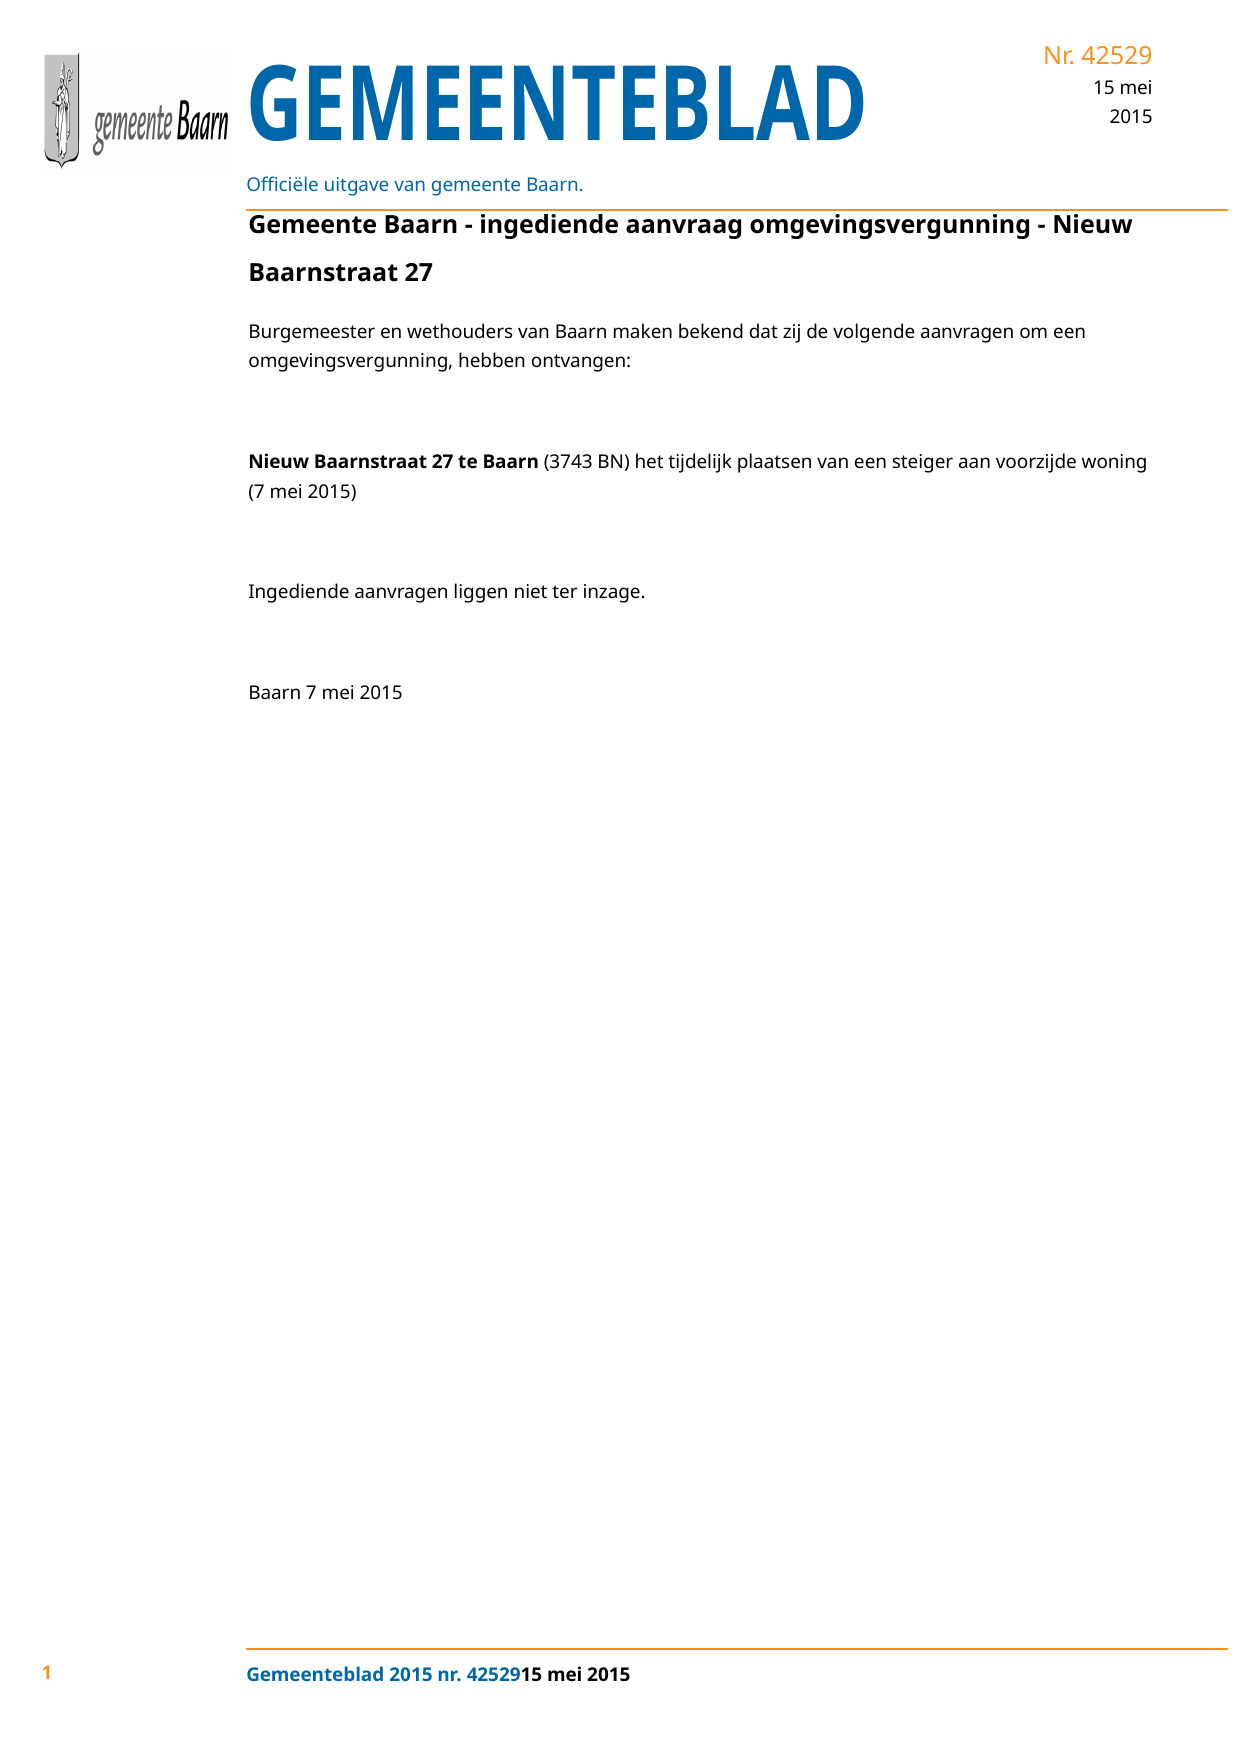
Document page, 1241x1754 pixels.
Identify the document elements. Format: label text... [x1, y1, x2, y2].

text Nieuw Baarnstraat 27 te Baarn (3743 BN) het tijdelijk plaatsen van een steiger aan voorzijde woning (7 mei 2015) [248, 448, 1152, 504]
text Ingediende aanvragen liggen niet ter inzage. [248, 579, 1152, 604]
text Gemeente Baarn - ingediende aanvraag omgevingsvergunning - Nieuw Baarnstraat 27 [248, 211, 1152, 288]
text Burgemeester en wethouders van Baarn maken bekend dat zij de volgende aanvragen om een omgevingsvergunning, hebben ontvangen: [248, 318, 1152, 373]
text Baarn 7 mei 2015 [248, 679, 1152, 705]
picture [41, 47, 231, 172]
